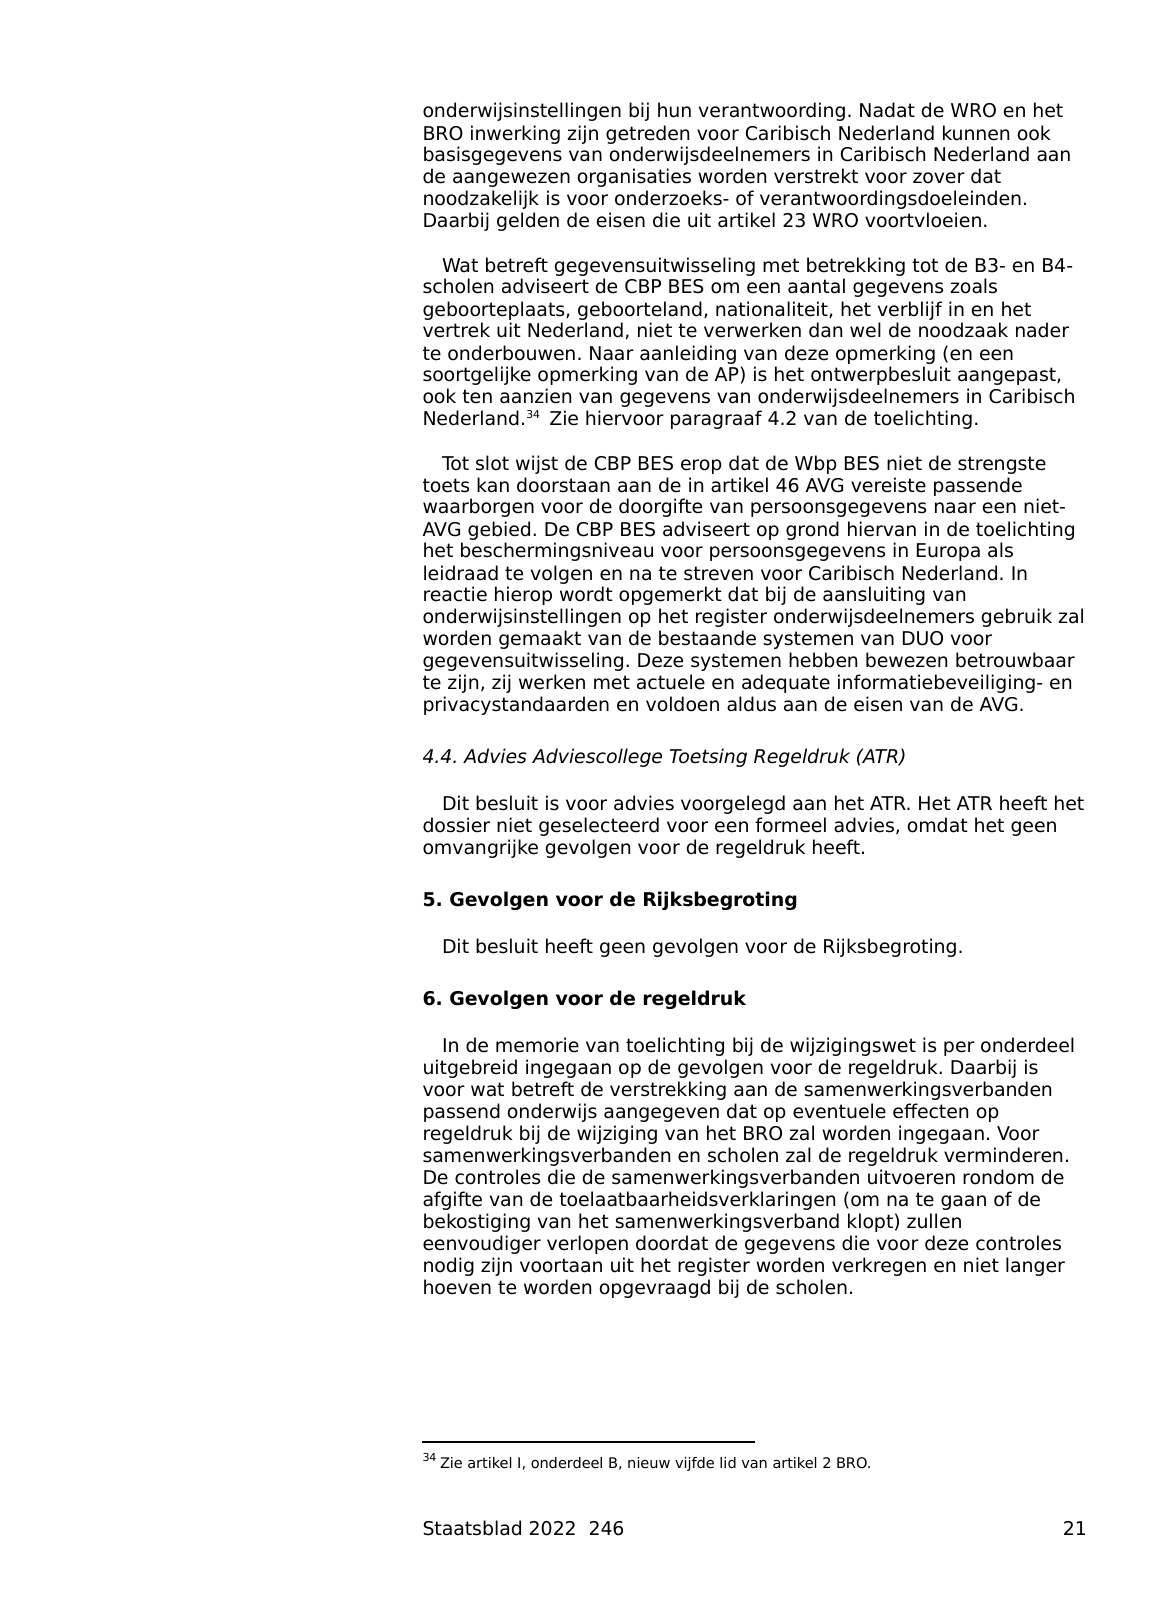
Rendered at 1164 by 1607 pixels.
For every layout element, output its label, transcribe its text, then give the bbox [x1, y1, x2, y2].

subtitle 6. Gevolgen voor de regeldruk [422, 988, 1087, 1010]
subtitle 5. Gevolgen voor de Rijksbegroting [422, 889, 1087, 911]
text Dit besluit heeft geen gevolgen voor de Rijksbegroting. [422, 936, 1087, 958]
text onderwijsinstellingen bij hun verantwoording. Nadat de WRO en het BRO inwerking zijn getreden voor Caribisch Nederland kunnen ook basisgegevens van onderwijsdeelnemers in Caribisch Nederland aan de aangewezen organisaties worden verstrekt voor zover dat noodzakelijk is voor onderzoeks- of verantwoordingsdoeleinden. Daarbij gelden de eisen die uit artikel 23 WRO voortvloeien. [422, 100, 1087, 232]
text Wat betreft gegevensuitwisseling met betrekking tot de B3- en B4-scholen adviseert de CBP BES om een aantal gegevens zoals geboorteplaats, geboorteland, nationaliteit, het verblijf in en het vertrek uit Nederland, niet te verwerken dan wel de noodzaak nader te onderbouwen. Naar aanleiding van deze opmerking (en een soortgelijke opmerking van de AP) is het ontwerpbesluit aangepast, ook ten aanzien van gegevens van onderwijsdeelnemers in Caribisch Nederland. Zie hiervoor paragraaf 4.2 van de toelichting. [422, 254, 1087, 430]
text In de memorie van toelichting bij de wijzigingswet is per onderdeel uitgebreid ingegaan op de gevolgen voor de regeldruk. Daarbij is voor wat betreft de verstrekking aan de samenwerkingsverbanden passend onderwijs aangegeven dat op eventuele effecten op regeldruk bij de wijziging van het BRO zal worden ingegaan. Voor samenwerkingsverbanden en scholen zal de regeldruk verminderen. De controles die de samenwerkingsverbanden uitvoeren rondom de afgifte van de toelaatbaarheidsverklaringen (om na te gaan of de bekostiging van het samenwerkingsverband klopt) zullen eenvoudiger verlopen doordat de gegevens die voor deze controles nodig zijn voortaan uit het register worden verkregen en niet langer hoeven te worden opgevraagd bij de scholen. [422, 1035, 1087, 1299]
subtitle 4.4. Advies Adviescollege Toetsing Regeldruk (ATR) [422, 746, 1087, 768]
text Tot slot wijst de CBP BES erop dat de Wbp BES niet de strengste toets kan doorstaan aan de in artikel 46 AVG vereiste passende waarborgen voor de doorgifte van persoonsgegevens naar een niet-AVG gebied. De CBP BES adviseert op grond hiervan in de toelichting het beschermingsniveau voor persoonsgegevens in Europa als leidraad te volgen en na te streven voor Caribisch Nederland. In reactie hierop wordt opgemerkt dat bij de aansluiting van onderwijsinstellingen op het register onderwijsdeelnemers gebruik zal worden gemaakt van de bestaande systemen van DUO voor gegevensuitwisseling. Deze systemen hebben bewezen betrouwbaar te zijn, zij werken met actuele en adequate informatiebeveiliging- en privacystandaarden en voldoen aldus aan de eisen van de AVG. [422, 452, 1087, 716]
text Zie artikel I, onderdeel B, nieuw vijfde lid van artikel 2 BRO. [422, 1451, 1087, 1473]
text Dit besluit is voor advies voorgelegd aan het ATR. Het ATR heeft het dossier niet geselecteerd voor een formeel advies, omdat het geen omvangrijke gevolgen voor de regeldruk heeft. [422, 793, 1087, 859]
